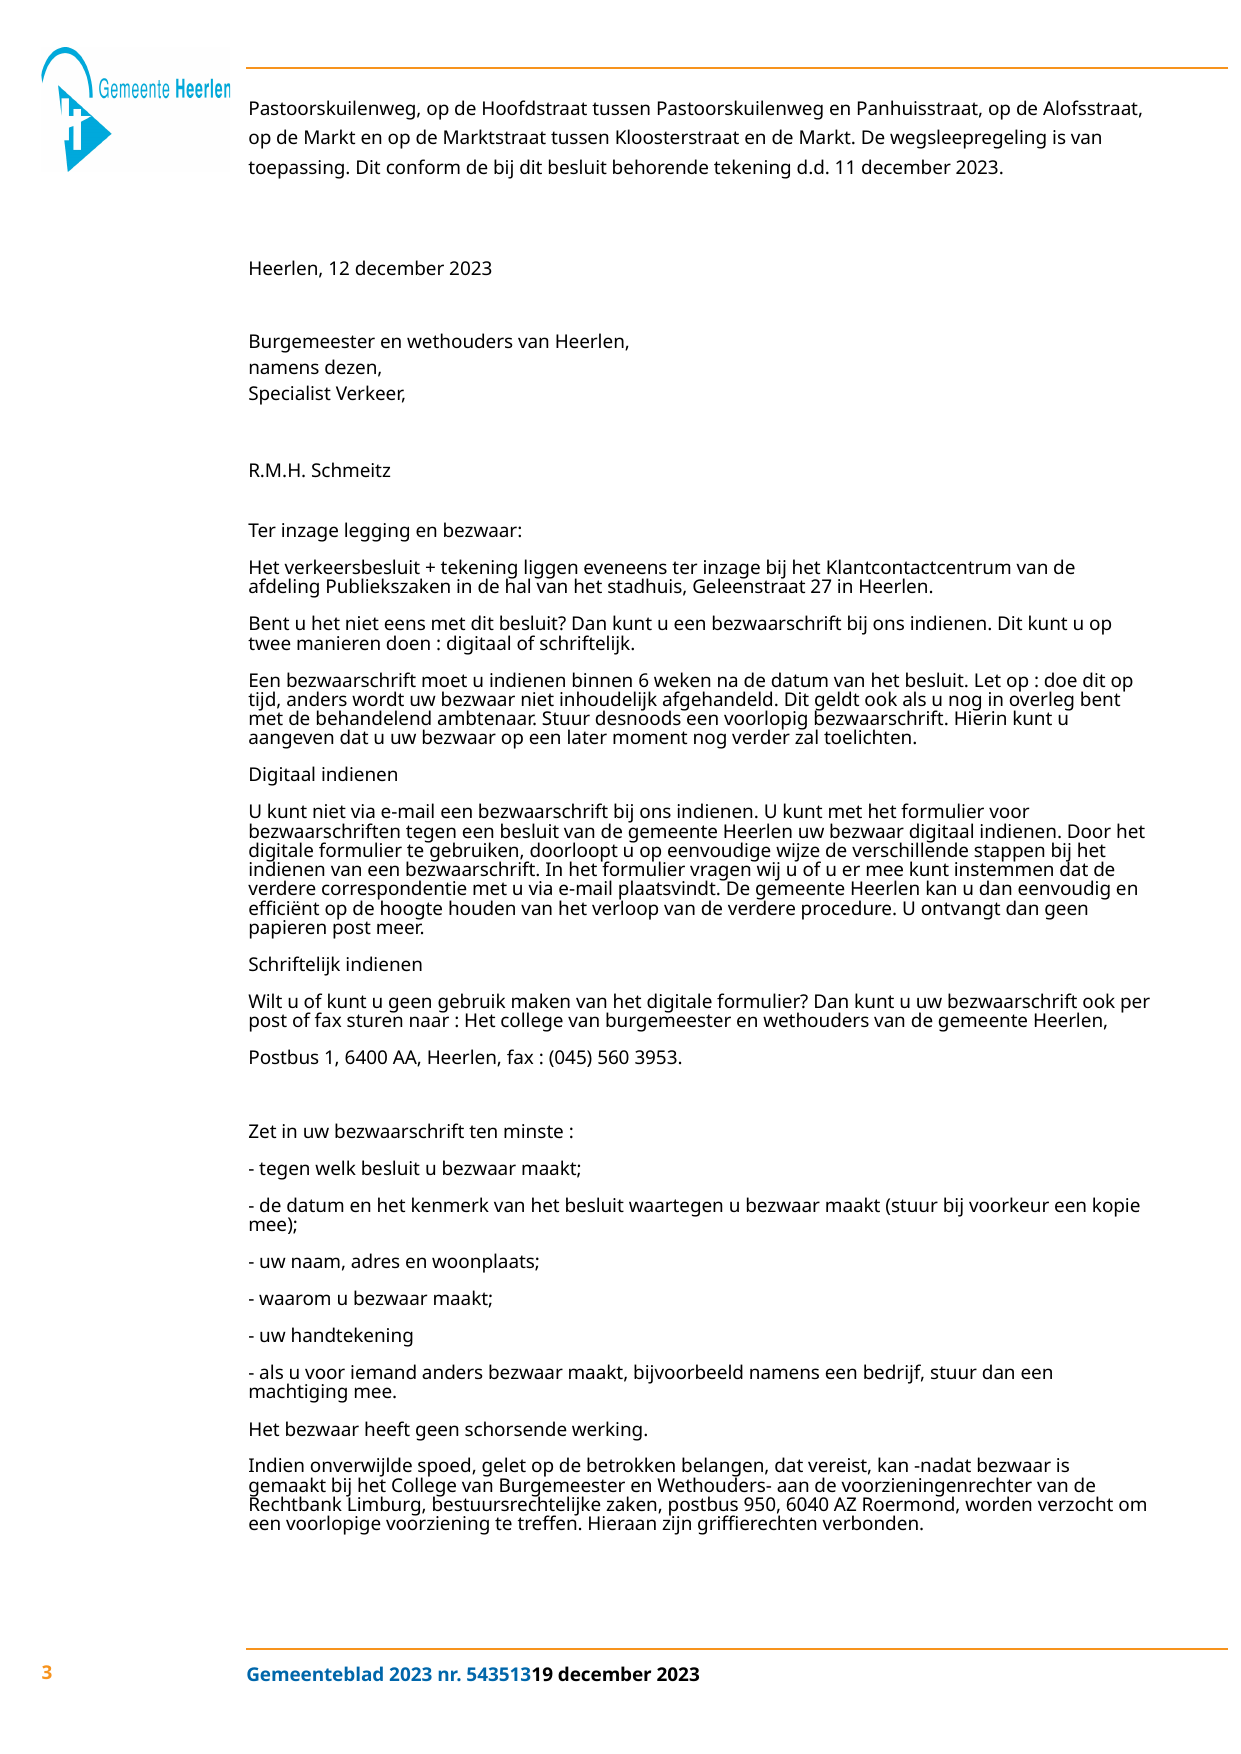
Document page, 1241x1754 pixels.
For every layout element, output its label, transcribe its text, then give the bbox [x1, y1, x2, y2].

text Pastoorskuilenweg, op de Hoofdstraat tussen Pastoorskuilenweg en Panhuisstraat, op de Alofsstraat, op de Markt en op de Marktstraat tussen Kloosterstraat en de Markt. De wegsleepregeling is van toepassing. Dit conform de bij dit besluit behorende tekening d.d. 11 december 2023. [248, 95, 1152, 180]
text Indien onverwijlde spoed, gelet op de betrokken belangen, dat vereist, kan -nadat bezwaar is gemaakt bij het College van Burgemeester en Wethouders- aan de voorzieningenrechter van de Rechtbank Limburg, bestuursrechtelijke zaken, postbus 950, 6040 AZ Roermond, worden verzocht om een voorlopige voorziening te treffen. Hieraan zijn griffierechten verbonden. [248, 1457, 1152, 1534]
text U kunt niet via e-mail een bezwaarschrift bij ons indienen. U kunt met het formulier voor bezwaarschriften tegen een besluit van de gemeente Heerlen uw bezwaar digitaal indienen. Door het digitale formulier te gebruiken, doorloopt u op eenvoudige wijze de verschillende stappen bij het indienen van een bezwaarschrift. In het formulier vragen wij u of u er mee kunt instemmen dat de verdere correspondentie met u via e-mail plaatsvindt. De gemeente Heerlen kan u dan eenvoudig en efficiënt op de hoogte houden van het verloop van de verdere procedure. U ontvangt dan geen papieren post meer. [248, 803, 1152, 938]
text - als u voor iemand anders bezwaar maakt, bijvoorbeeld namens een bedrijf, stuur dan een machtiging mee. [248, 1364, 1152, 1403]
text Ter inzage legging en bezwaar: [248, 522, 1152, 541]
text Digitaal indienen [248, 766, 1152, 786]
text Postbus 1, 6400 AA, Heerlen, fax : (045) 560 3953. [248, 1049, 1152, 1068]
text - waarom u bezwaar maakt; [248, 1290, 1152, 1309]
text - de datum en het kenmerk van het besluit waartegen u bezwaar maakt (stuur bij voorkeur een kopie mee); [248, 1197, 1152, 1236]
text R.M.H. Schmeitz [248, 457, 1152, 483]
text - uw handtekening [248, 1327, 1152, 1347]
text Heerlen, 12 december 2023 [248, 255, 1152, 281]
text Wilt u of kunt u geen gebruik maken van het digitale formulier? Dan kunt u uw bezwaarschrift ook per post of fax sturen naar : Het college van burgemeester en wethouders van de gemeente Heerlen, [248, 993, 1152, 1031]
text Schriftelijk indienen [248, 956, 1152, 975]
text Burgemeester en wethouders van Heerlen, [248, 328, 1152, 354]
text Het bezwaar heeft geen schorsende werking. [248, 1421, 1152, 1440]
text Specialist Verkeer, [248, 380, 1152, 406]
text Het verkeersbesluit + tekening liggen eveneens ter inzage bij het Klantcontactcentrum van de afdeling Publiekszaken in de hal van het stadhuis, Geleenstraat 27 in Heerlen. [248, 559, 1152, 598]
text - tegen welk besluit u bezwaar maakt; [248, 1160, 1152, 1179]
text Een bezwaarschrift moet u indienen binnen 6 weken na de datum van het besluit. Let op : doe dit op tijd, anders wordt uw bezwaar niet inhoudelijk afgehandeld. Dit geldt ook als u nog in overleg bent met de behandelend ambtenaar. Stuur desnoods een voorlopig bezwaarschrift. Hierin kunt u aangeven dat u uw bezwaar op een later moment nog verder zal toelichten. [248, 672, 1152, 749]
text Zet in uw bezwaarschrift ten minste : [248, 1123, 1152, 1142]
text Bent u het niet eens met dit besluit? Dan kunt u een bezwaarschrift bij ons indienen. Dit kunt u op twee manieren doen : digitaal of schriftelijk. [248, 615, 1152, 654]
picture [41, 47, 59, 70]
text - uw naam, adres en woonplaats; [248, 1253, 1152, 1273]
picture [41, 47, 231, 172]
text namens dezen, [248, 354, 1152, 380]
